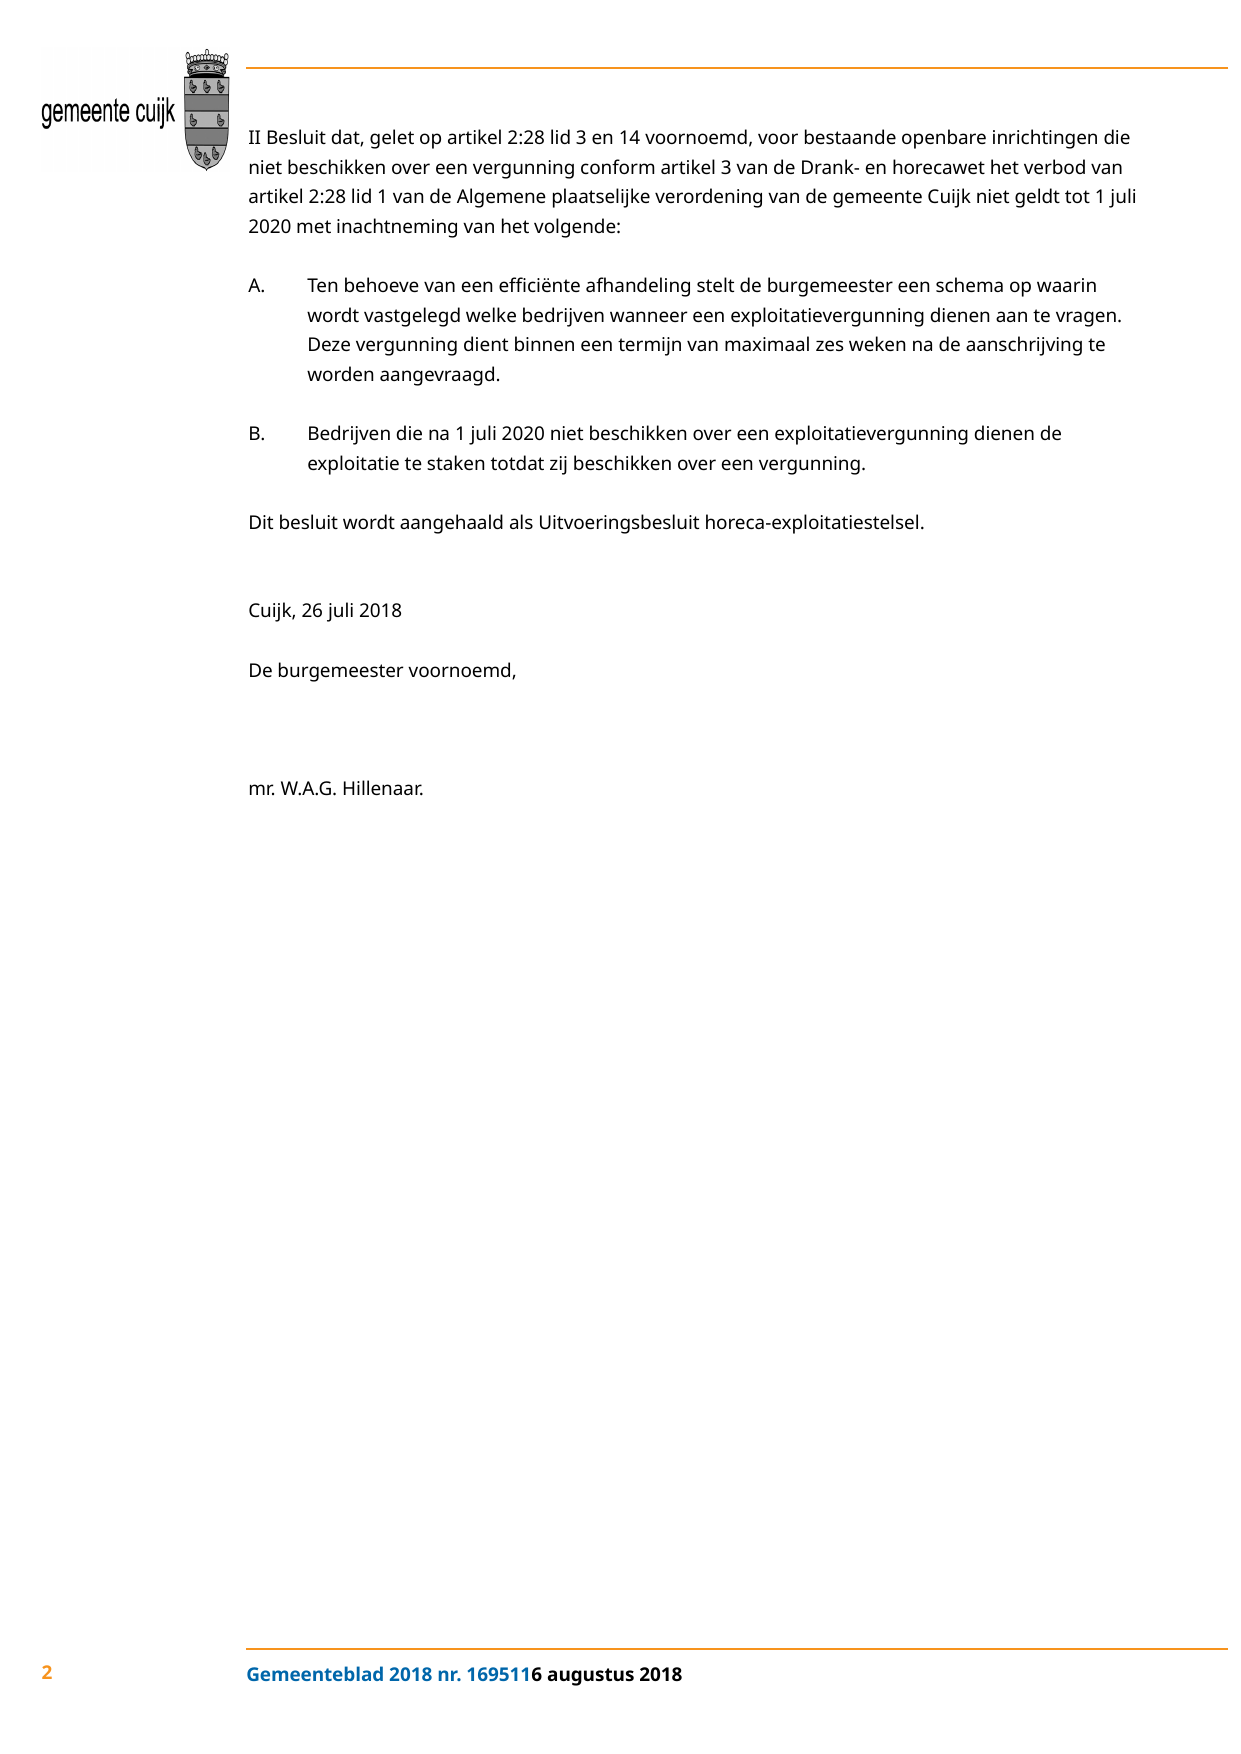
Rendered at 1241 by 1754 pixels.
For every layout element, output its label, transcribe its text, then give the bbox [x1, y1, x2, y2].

text De burgemeester voornoemd, [248, 657, 1152, 683]
text mr. W.A.G. Hillenaar. [248, 775, 1152, 801]
list Ten behoeve van een efficiënte afhandeling stelt de burgemeester een schema op waarin wordt vastgelegd welke bedrijven wanneer een exploitatievergunning dienen aan te vragen. Deze vergunning dient binnen een termijn van maximaal zes weken na de aanschrijving te worden aangevraagd. [248, 272, 1152, 387]
text Dit besluit wordt aangehaald als Uitvoeringsbesluit horeca-exploitatiestelsel. [248, 509, 1152, 535]
picture [41, 47, 231, 172]
list Bedrijven die na 1 juli 2020 niet beschikken over een exploitatievergunning dienen de exploitatie te staken totdat zij beschikken over een vergunning. [248, 420, 1152, 476]
text II Besluit dat, gelet op artikel 2:28 lid 3 en 14 voornoemd, voor bestaande openbare inrichtingen die niet beschikken over een vergunning conform artikel 3 van de Drank- en horecawet het verbod van artikel 2:28 lid 1 van de Algemene plaatselijke verordening van de gemeente Cuijk niet geldt tot 1 juli 2020 met inachtneming van het volgende: [248, 124, 1152, 239]
text Cuijk, 26 juli 2018 [248, 598, 1152, 623]
